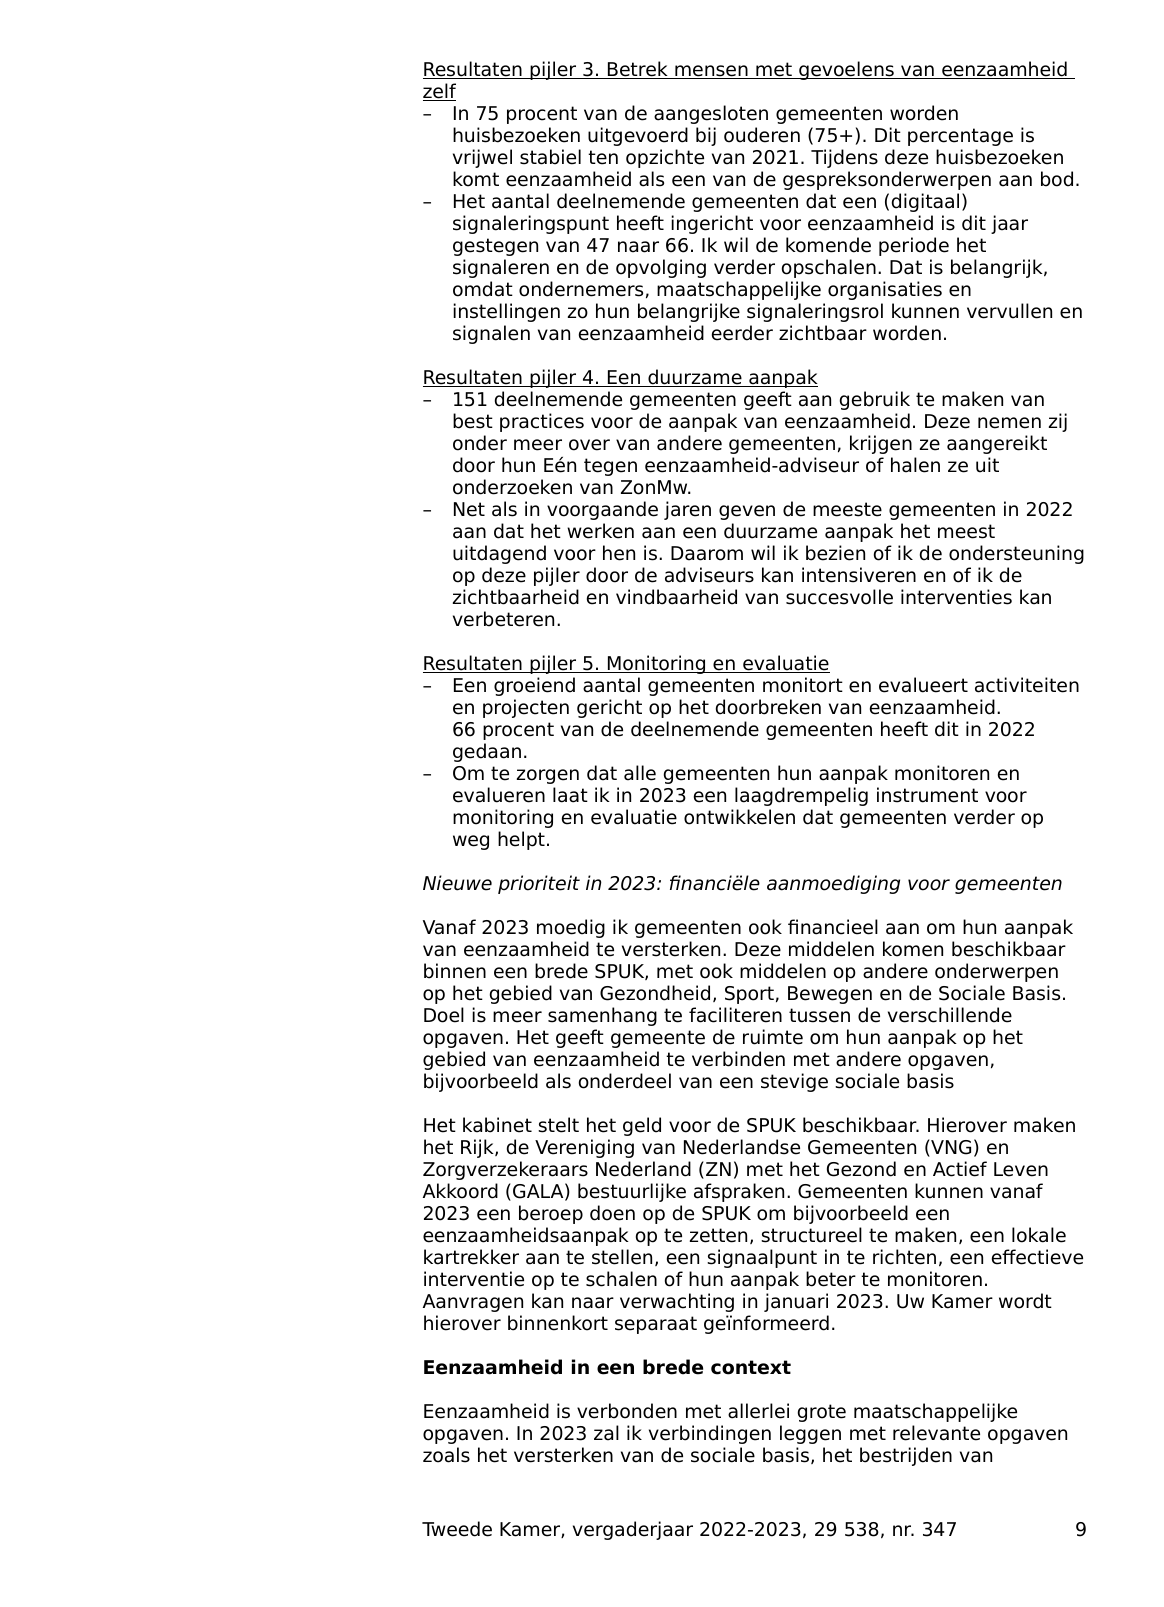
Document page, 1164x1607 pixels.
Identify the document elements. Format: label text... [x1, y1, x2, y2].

subtitle Resultaten pijler 3. Betrek mensen met gevoelens van eenzaamheid zelf [422, 59, 1087, 103]
subtitle Resultaten pijler 5. Monitoring en evaluatie [422, 653, 1087, 675]
text Eenzaamheid is verbonden met allerlei grote maatschappelijke opgaven. In 2023 zal ik verbindingen leggen met relevante opgaven zoals het versterken van de sociale basis, het bestrijden van [422, 1401, 1087, 1467]
subtitle Nieuwe prioriteit in 2023: financiële aanmoediging voor gemeenten [422, 873, 1087, 895]
subtitle Eenzaamheid in een brede context [422, 1357, 1087, 1379]
text – Net als in voorgaande jaren geven de meeste gemeenten in 2022 aan dat het werken aan een duurzame aanpak het meest uitdagend voor hen is. Daarom wil ik bezien of ik de ondersteuning op deze pijler door de adviseurs kan intensiveren en of ik de zichtbaarheid en vindbaarheid van succesvolle interventies kan verbeteren. [422, 499, 1087, 631]
text – Een groeiend aantal gemeenten monitort en evalueert activiteiten en projecten gericht op het doorbreken van eenzaamheid. 66 procent van de deelnemende gemeenten heeft dit in 2022 gedaan. [422, 675, 1087, 763]
text – Het aantal deelnemende gemeenten dat een (digitaal) signaleringspunt heeft ingericht voor eenzaamheid is dit jaar gestegen van 47 naar 66. Ik wil de komende periode het signaleren en de opvolging verder opschalen. Dat is belangrijk, omdat ondernemers, maatschappelijke organisaties en instellingen zo hun belangrijke signaleringsrol kunnen vervullen en signalen van eenzaamheid eerder zichtbaar worden. [422, 191, 1087, 345]
text – 151 deelnemende gemeenten geeft aan gebruik te maken van best practices voor de aanpak van eenzaamheid. Deze nemen zij onder meer over van andere gemeenten, krijgen ze aangereikt door hun Eén tegen eenzaamheid-adviseur of halen ze uit onderzoeken van ZonMw. [422, 389, 1087, 499]
text – Om te zorgen dat alle gemeenten hun aanpak monitoren en evalueren laat ik in 2023 een laagdrempelig instrument voor monitoring en evaluatie ontwikkelen dat gemeenten verder op weg helpt. [422, 763, 1087, 851]
subtitle Resultaten pijler 4. Een duurzame aanpak [422, 367, 1087, 389]
text – In 75 procent van de aangesloten gemeenten worden huisbezoeken uitgevoerd bij ouderen (75+). Dit percentage is vrijwel stabiel ten opzichte van 2021. Tijdens deze huisbezoeken komt eenzaamheid als een van de gespreksonderwerpen aan bod. [422, 103, 1087, 191]
text Vanaf 2023 moedig ik gemeenten ook financieel aan om hun aanpak van eenzaamheid te versterken. Deze middelen komen beschikbaar binnen een brede SPUK, met ook middelen op andere onderwerpen op het gebied van Gezondheid, Sport, Bewegen en de Sociale Basis. Doel is meer samenhang te faciliteren tussen de verschillende opgaven. Het geeft gemeente de ruimte om hun aanpak op het gebied van eenzaamheid te verbinden met andere opgaven, bijvoorbeeld als onderdeel van een stevige sociale basis [422, 917, 1087, 1093]
text Het kabinet stelt het geld voor de SPUK beschikbaar. Hierover maken het Rijk, de Vereniging van Nederlandse Gemeenten (VNG) en Zorgverzekeraars Nederland (ZN) met het Gezond en Actief Leven Akkoord (GALA) bestuurlijke afspraken. Gemeenten kunnen vanaf 2023 een beroep doen op de SPUK om bijvoorbeeld een eenzaamheidsaanpak op te zetten, structureel te maken, een lokale kartrekker aan te stellen, een signaalpunt in te richten, een effectieve interventie op te schalen of hun aanpak beter te monitoren. Aanvragen kan naar verwachting in januari 2023. Uw Kamer wordt hierover binnenkort separaat geïnformeerd. [422, 1115, 1087, 1335]
